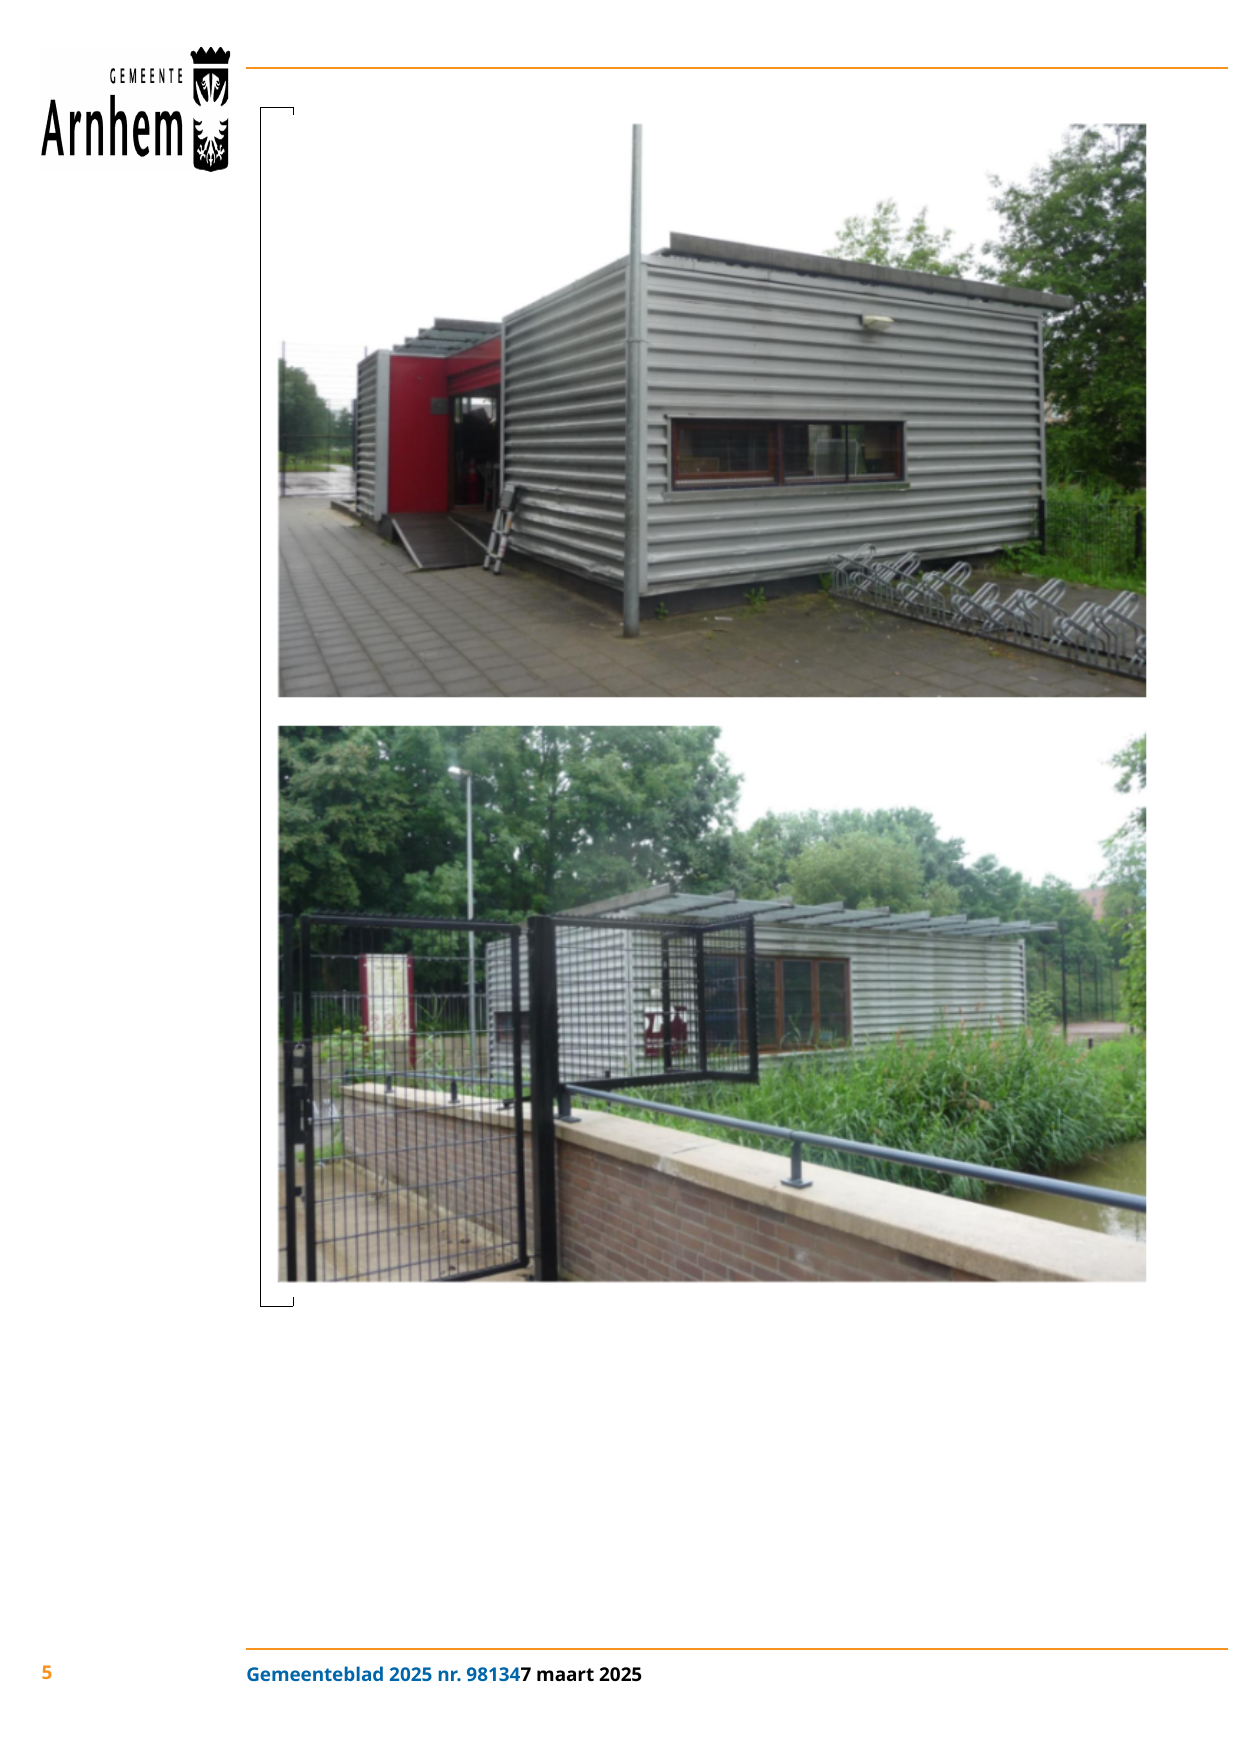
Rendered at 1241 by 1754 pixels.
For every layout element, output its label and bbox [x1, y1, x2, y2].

picture [268, 115, 1155, 1297]
picture [41, 47, 231, 172]
